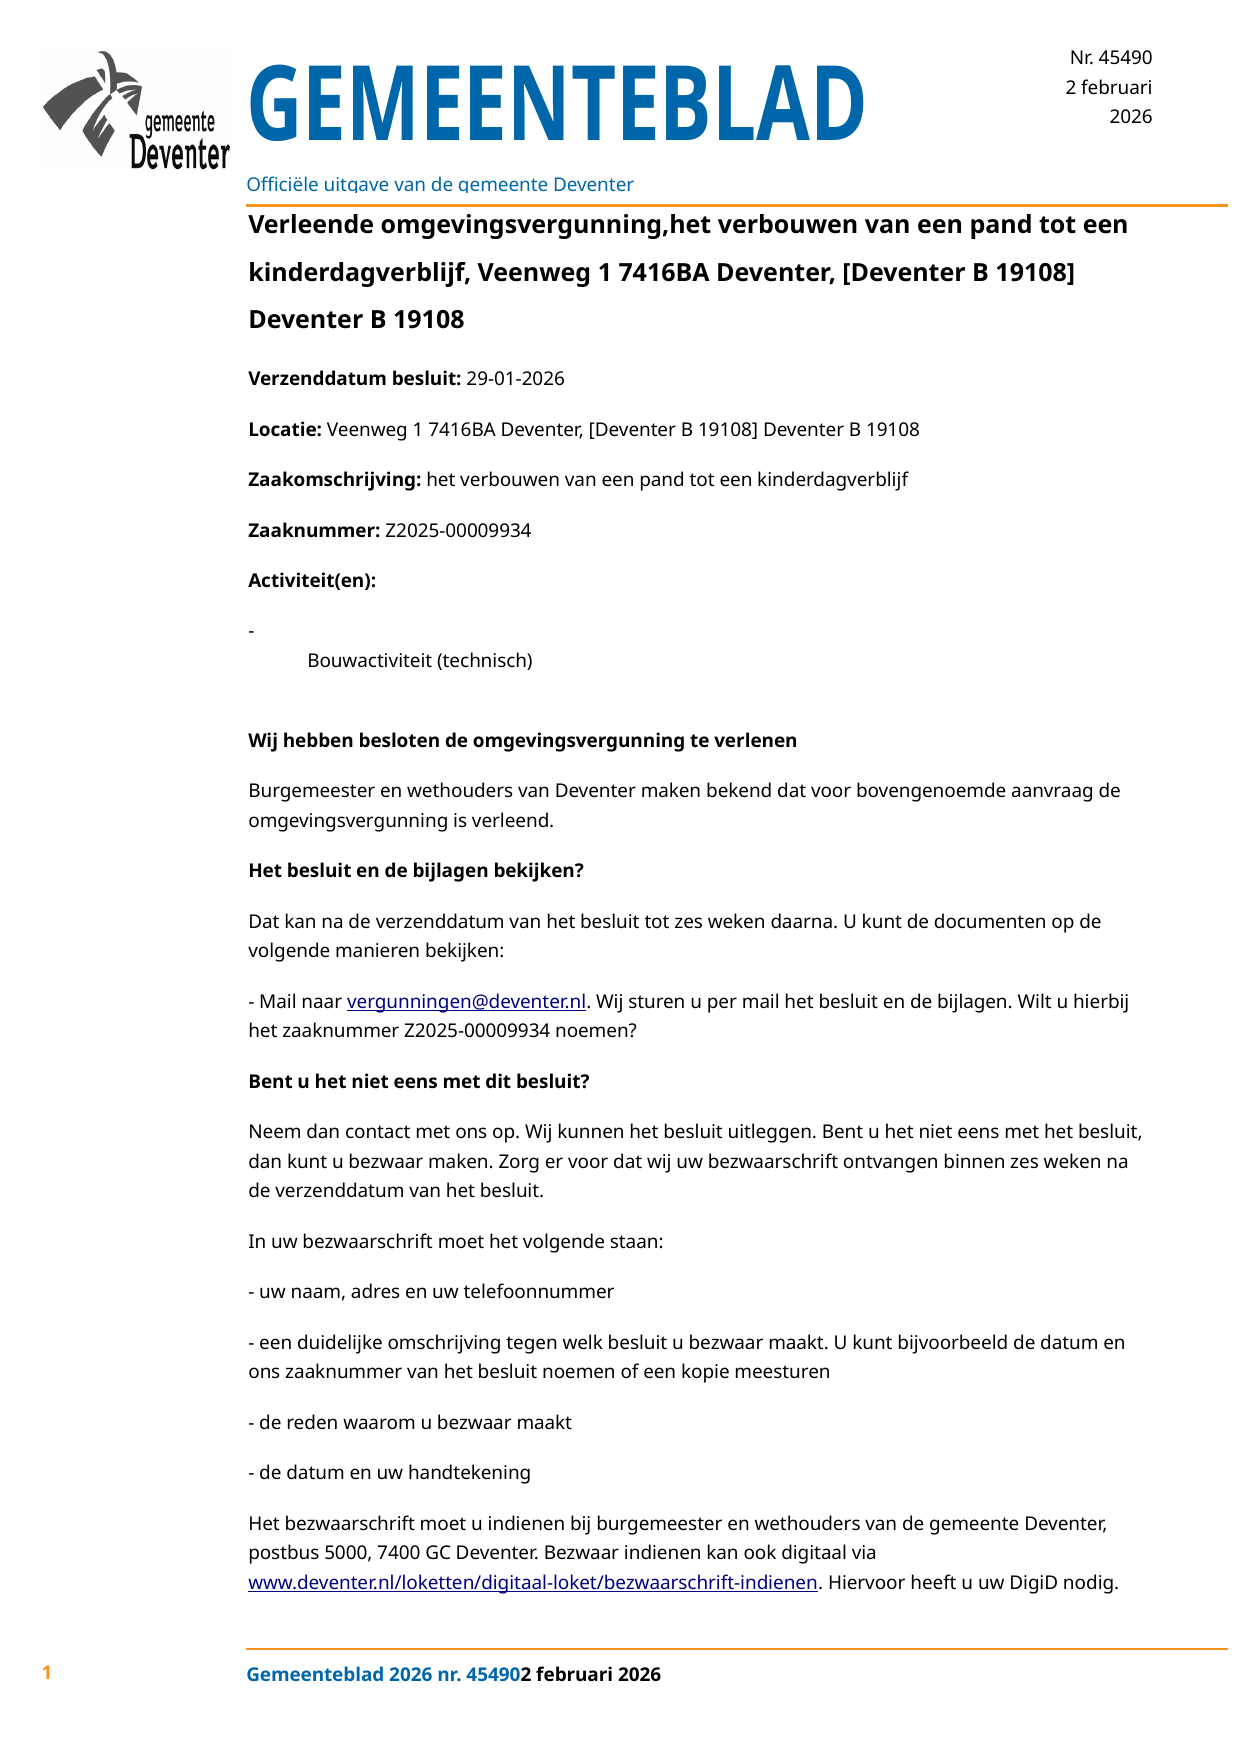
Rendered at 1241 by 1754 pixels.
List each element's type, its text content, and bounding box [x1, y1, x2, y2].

text Het bezwaarschrift moet u indienen bij burgemeester en wethouders van de gemeente Deventer, postbus 5000, 7400 GC Deventer. Bezwaar indienen kan ook digitaal via www.deventer.nl/loketten/digitaal-loket/bezwaarschrift-indienen. Hiervoor heeft u uw DigiD nodig. [248, 1510, 1152, 1594]
picture [41, 47, 231, 172]
text Verzenddatum besluit: 29-01-2026 [248, 366, 1152, 391]
text Zaaknummer: Z2025-00009934 [248, 517, 1152, 542]
text Activiteit(en): [248, 567, 1152, 593]
text Burgemeester en wethouders van Deventer maken bekend dat voor bovengenoemde aanvraag de omgevingsvergunning is verleend. [248, 778, 1152, 833]
text Dat kan na de verzenddatum van het besluit tot zes weken daarna. U kunt de documenten op de volgende manieren bekijken: [248, 908, 1152, 963]
text Bent u het niet eens met dit besluit? [248, 1068, 1152, 1094]
text - de reden waarom u bezwaar maakt [248, 1409, 1152, 1434]
text In uw bezwaarschrift moet het volgende staan: [248, 1228, 1152, 1254]
text Zaakomschrijving: het verbouwen van een pand tot een kinderdagverblijf [248, 466, 1152, 492]
text Verleende omgevingsvergunning,het verbouwen van een pand tot een kinderdagverblijf, Veenweg 1 7416BA Deventer, [Deventer B 19108] Deventer B 19108 [248, 207, 1152, 336]
text Het besluit en de bijlagen bekijken? [248, 858, 1152, 883]
text - uw naam, adres en uw telefoonnummer [248, 1278, 1152, 1304]
text Locatie: Veenweg 1 7416BA Deventer, [Deventer B 19108] Deventer B 19108 [248, 416, 1152, 442]
text - de datum en uw handtekening [248, 1459, 1152, 1485]
text Wij hebben besloten de omgevingsvergunning te verlenen [248, 727, 1152, 753]
text - een duidelijke omschrijving tegen welk besluit u bezwaar maakt. U kunt bijvoorbeeld de datum en ons zaaknummer van het besluit noemen of een kopie meesturen [248, 1329, 1152, 1384]
text Neem dan contact met ons op. Wij kunnen het besluit uitleggen. Bent u het niet eens met het besluit, dan kunt u bezwaar maken. Zorg er voor dat wij uw bezwaarschrift ontvangen binnen zes weken na de verzenddatum van het besluit. [248, 1118, 1152, 1203]
text - Mail naar vergunningen@deventer.nl. Wij sturen u per mail het besluit en de bijlagen. Wilt u hierbij het zaaknummer Z2025-00009934 noemen? [248, 988, 1152, 1043]
list Bouwactiviteit (technisch) [248, 647, 1152, 673]
